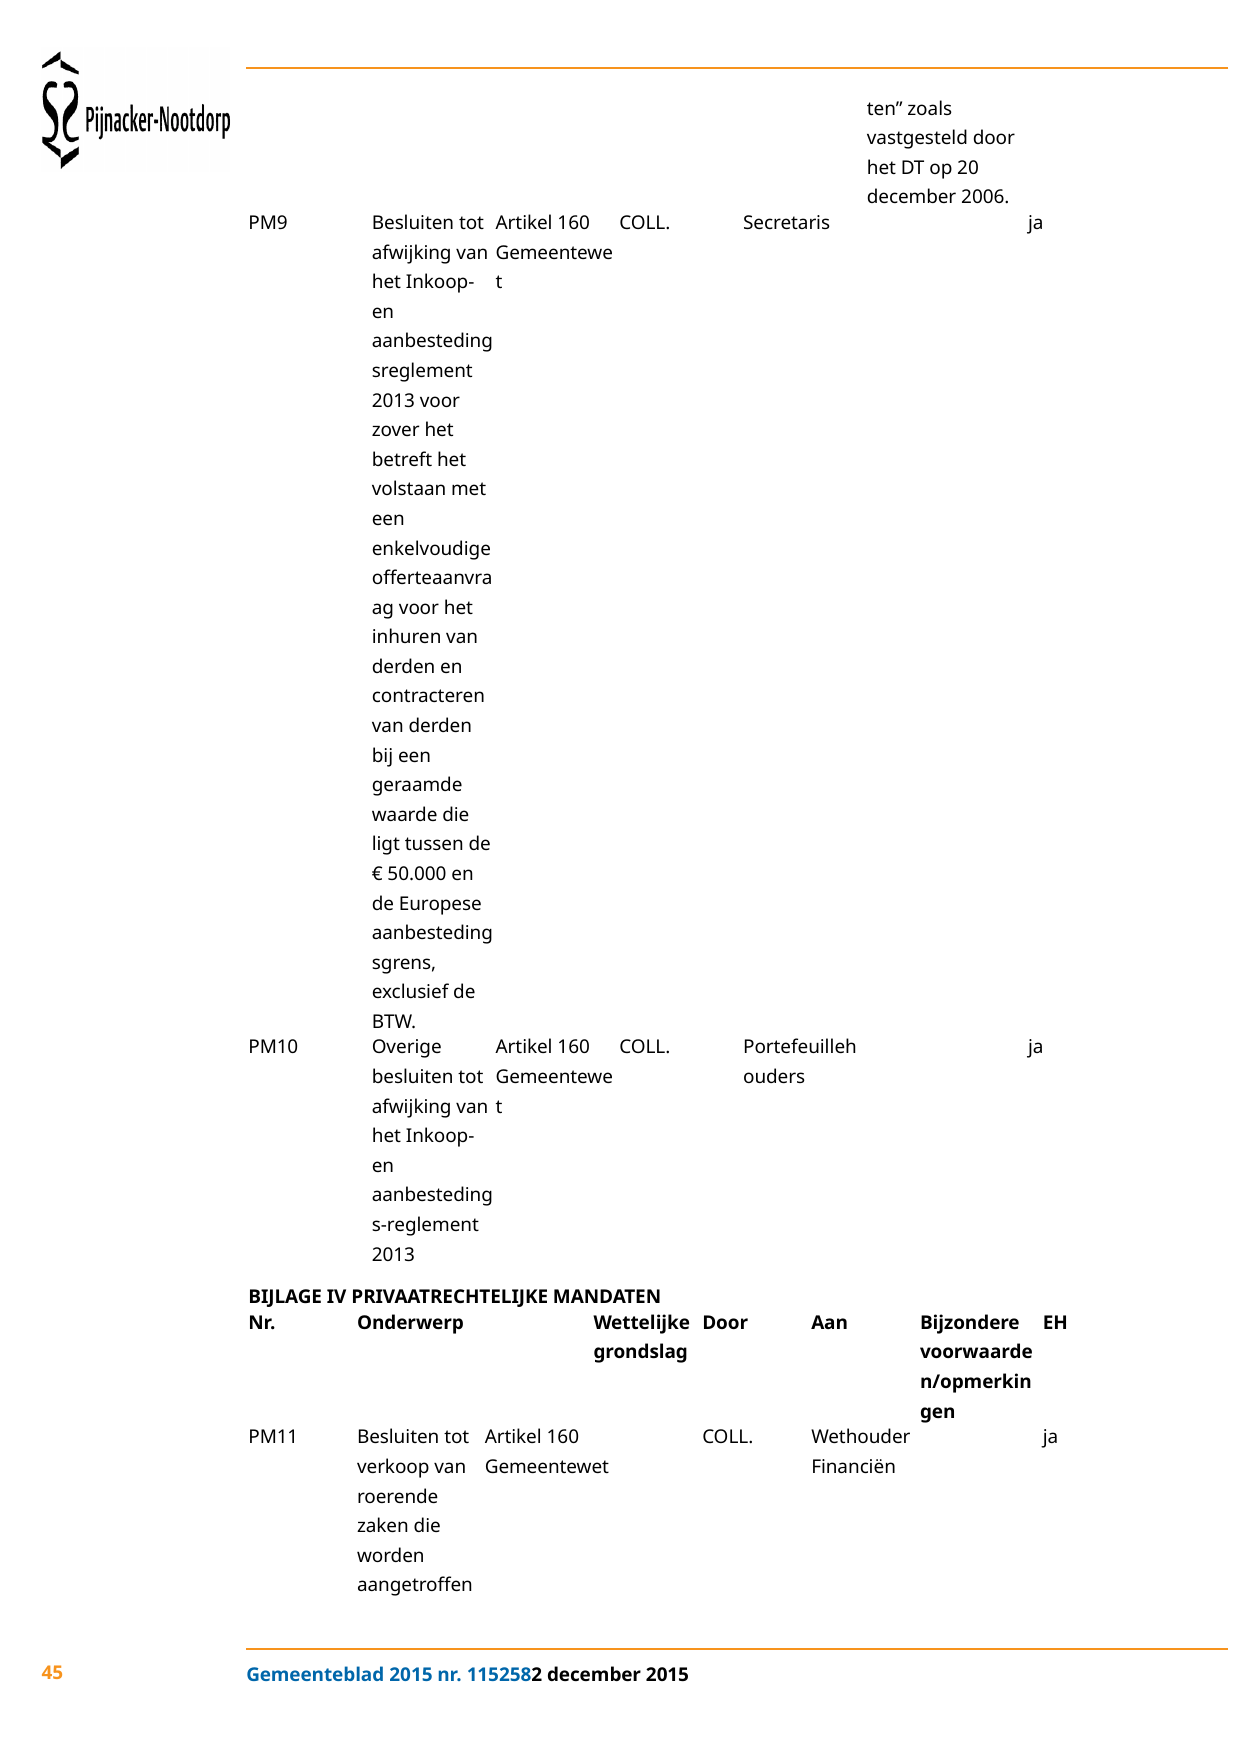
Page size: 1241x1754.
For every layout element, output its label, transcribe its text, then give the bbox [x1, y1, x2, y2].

table_cell Secretaris [743, 209, 867, 1034]
table_header Nr. [248, 1309, 357, 1424]
table_cell COLL. [702, 1424, 811, 1597]
table_cell Artikel 160 Gemeentewet [495, 209, 619, 1034]
table_header Door [702, 1309, 811, 1424]
table_cell PM9 [248, 209, 372, 1034]
table_cell Artikel 160 Gemeentewet [495, 1034, 619, 1267]
table_cell PM10 [248, 1034, 372, 1267]
table_header Aan [811, 1309, 920, 1424]
text BIJLAGE IV PRIVAATRECHTELIJKE MANDATEN [248, 1283, 1152, 1309]
picture [41, 47, 231, 172]
table_cell COLL. [619, 209, 743, 1034]
table_cell Artikel 160 Gemeentewet [485, 1424, 702, 1597]
table_cell [619, 95, 743, 209]
table_cell PM11 [248, 1424, 357, 1597]
table_cell Besluiten tot verkoop van roerende zaken die worden aangetroffen [357, 1424, 484, 1597]
table_cell [867, 209, 1028, 1034]
table_cell [920, 1424, 1043, 1597]
table_cell Wethouder Financiën [811, 1424, 920, 1597]
table_header Onderwerp [357, 1309, 593, 1424]
table_cell [248, 95, 372, 209]
table_cell COLL. [619, 1034, 743, 1267]
table_cell [1028, 95, 1152, 209]
table_cell [743, 95, 867, 209]
table_cell Overige besluiten tot afwijking van het Inkoop- en aanbestedings-reglement 2013 [372, 1034, 495, 1267]
table_cell ja [1043, 1424, 1152, 1597]
table_cell [495, 95, 619, 209]
table_cell Portefeuillehouders [743, 1034, 867, 1267]
table_cell ten” zoals vastgesteld door het DT op 20 december 2006. [867, 95, 1028, 209]
table_cell [867, 1034, 1028, 1267]
table_header EH [1043, 1309, 1152, 1424]
table_cell ja [1028, 209, 1152, 1034]
table_header Bijzondere voorwaarden/opmerkingen [920, 1309, 1043, 1424]
table_header Wettelijke grondslag [593, 1309, 702, 1424]
table_cell [372, 95, 495, 209]
table_cell ja [1028, 1034, 1152, 1267]
table_cell Besluiten tot afwijking van het Inkoop- en aanbestedingsreglement 2013 voor zover het betreft het volstaan met een enkelvoudige offerteaanvraag voor het inhuren van derden en contracteren van derden bij een geraamde waarde die ligt tussen de € 50.000 en de Europese aanbestedingsgrens, exclusief de BTW. [372, 209, 495, 1034]
